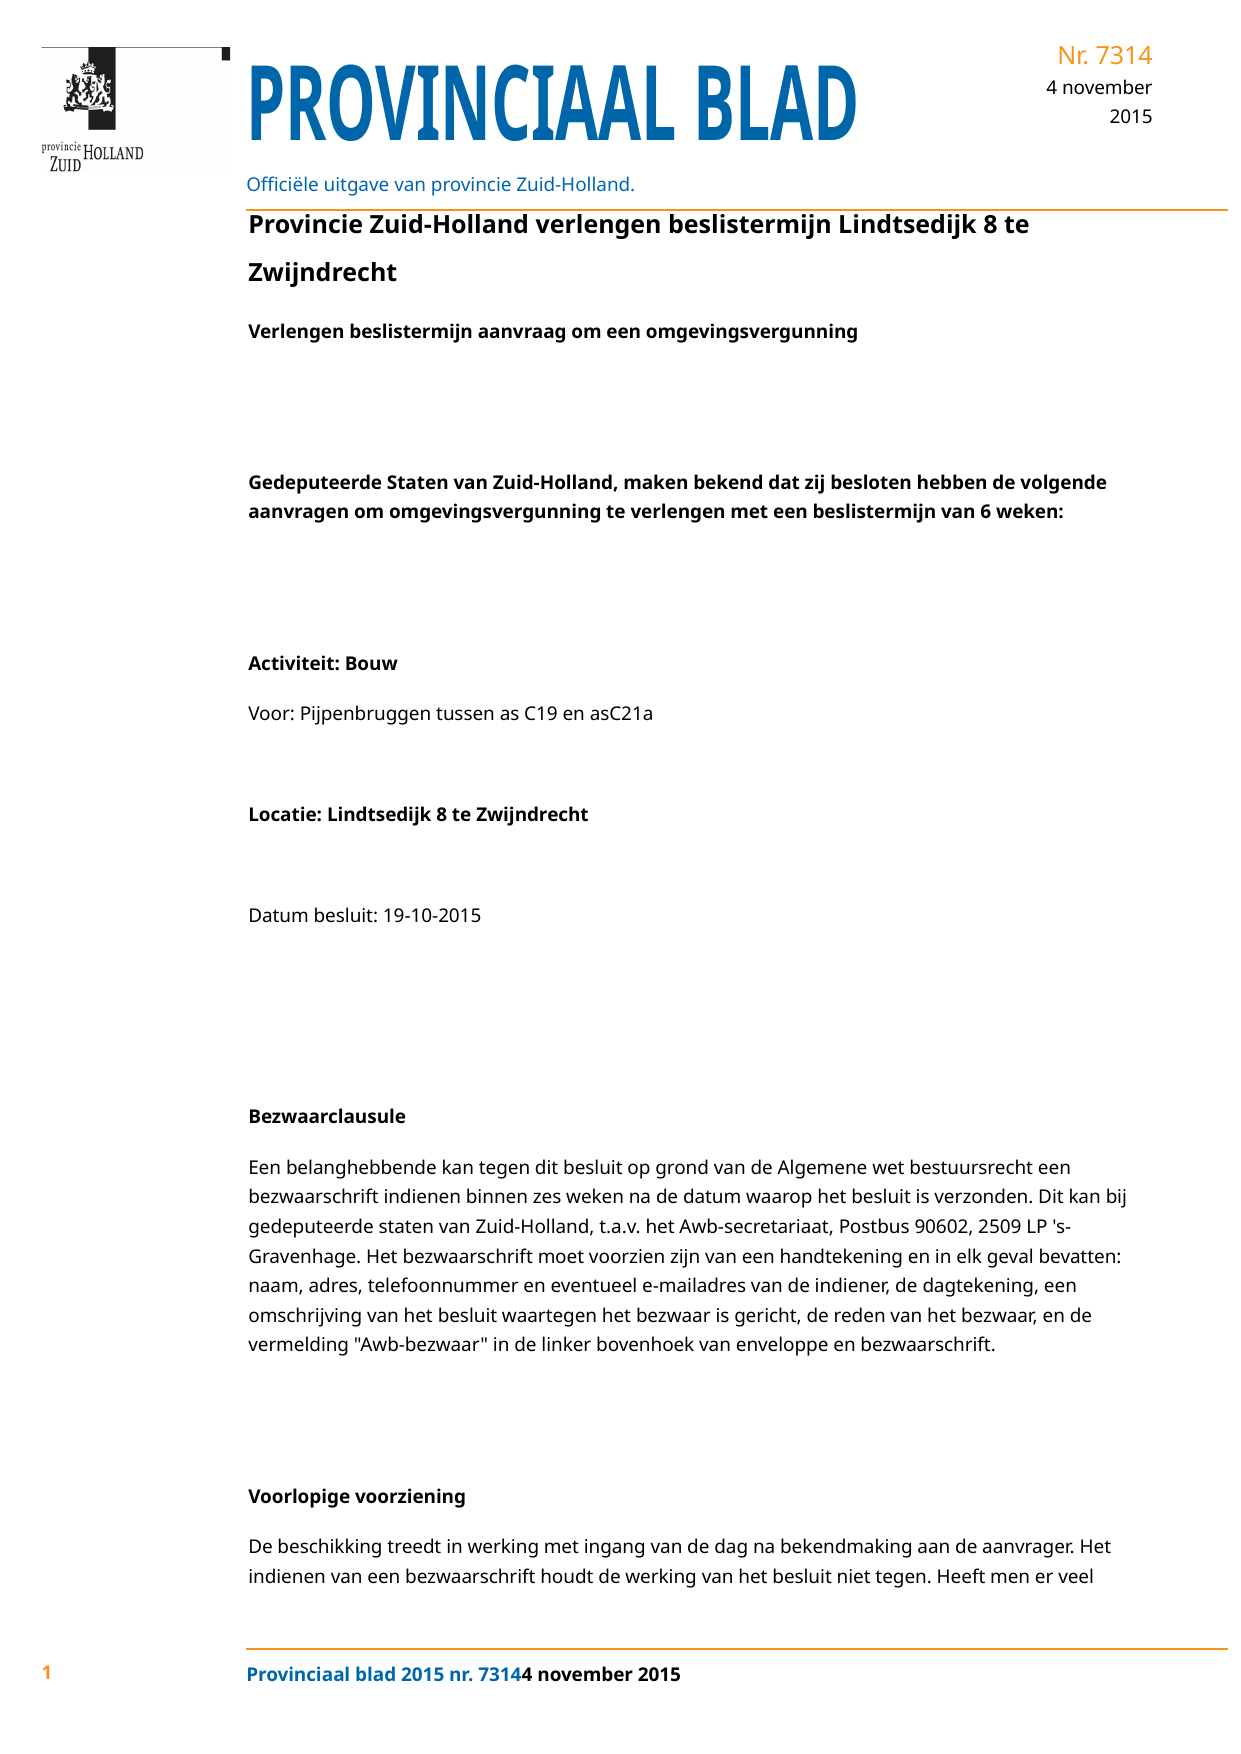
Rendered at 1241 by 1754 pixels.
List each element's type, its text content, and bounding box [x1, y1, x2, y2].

text Gedeputeerde Staten van Zuid-Holland, maken bekend dat zij besloten hebben de volgende aanvragen om omgevingsvergunning te verlengen met een beslistermijn van 6 weken: [248, 469, 1152, 524]
text Locatie: Lindtsedijk 8 te Zwijndrecht [248, 801, 1152, 827]
picture [41, 47, 231, 172]
text De beschikking treedt in werking met ingang van de dag na bekendmaking aan de aanvrager. Het indienen van een bezwaarschrift houdt de werking van het besluit niet tegen. Heeft men er veel [248, 1533, 1152, 1589]
text Voor: Pijpenbruggen tussen as C19 en asC21a [248, 700, 1152, 726]
text Activiteit: Bouw [248, 650, 1152, 676]
text Datum besluit: 19-10-2015 [248, 902, 1152, 928]
text Een belanghebbende kan tegen dit besluit op grond van de Algemene wet bestuursrecht een bezwaarschrift indienen binnen zes weken na de datum waarop het besluit is verzonden. Dit kan bij gedeputeerde staten van Zuid-Holland, t.a.v. het Awb-secretariaat, Postbus 90602, 2509 LP 's-Gravenhage. Het bezwaarschrift moet voorzien zijn van een handtekening en in elk geval bevatten: naam, adres, telefoonnummer en eventueel e-mailadres van de indiener, de dagtekening, een omschrijving van het besluit waartegen het bezwaar is gericht, de reden van het bezwaar, en de vermelding "Awb-bezwaar" in de linker bovenhoek van enveloppe en bezwaarschrift. [248, 1154, 1152, 1357]
text Provincie Zuid-Holland verlengen beslistermijn Lindtsedijk 8 te Zwijndrecht [248, 211, 1152, 288]
text Verlengen beslistermijn aanvraag om een omgevingsvergunning [248, 318, 1152, 344]
text Bezwaarclausule [248, 1104, 1152, 1129]
text Voorlopige voorziening [248, 1483, 1152, 1509]
